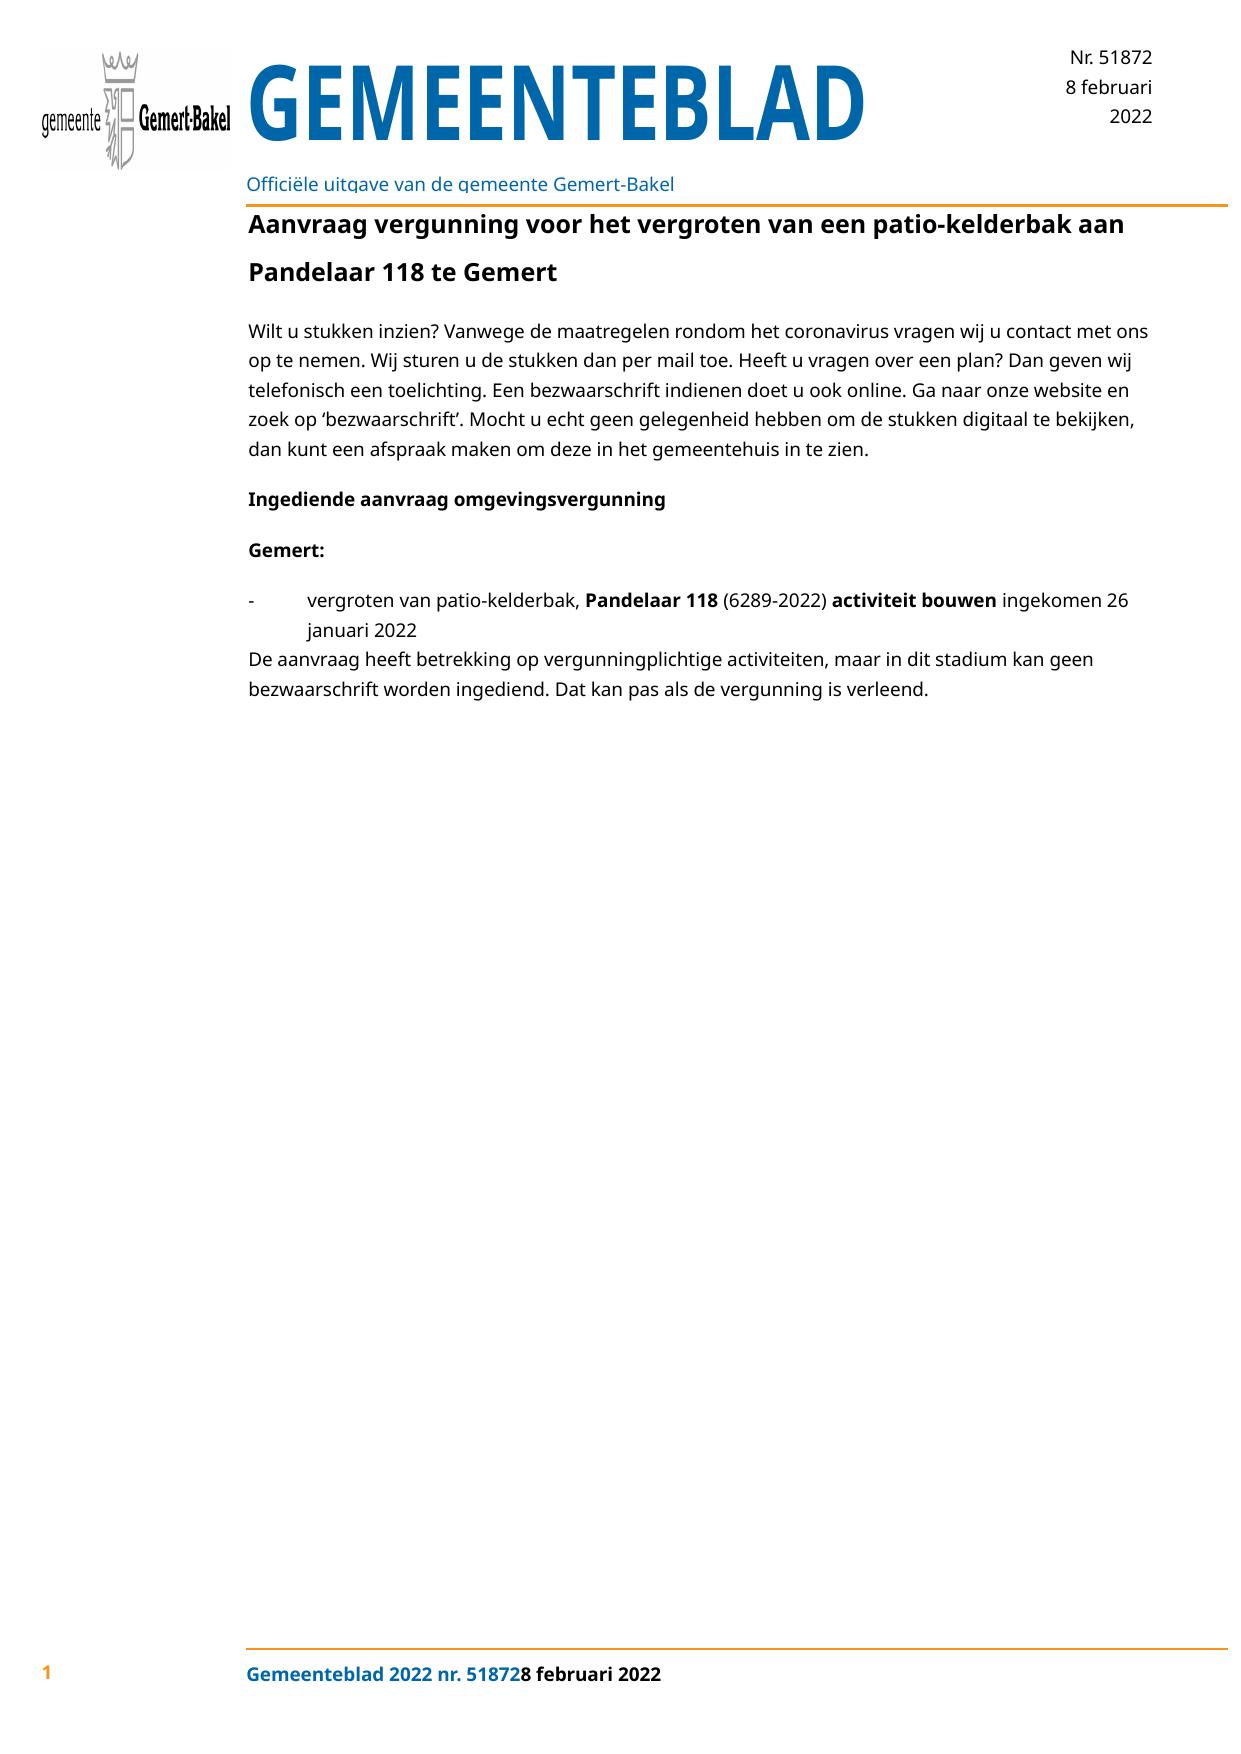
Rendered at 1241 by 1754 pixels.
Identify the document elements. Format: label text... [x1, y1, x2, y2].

list vergroten van patio-kelderbak, Pandelaar 118 (6289-2022) activiteit bouwen ingekomen 26 januari 2022 [248, 587, 1152, 643]
text Aanvraag vergunning voor het vergroten van een patio-kelderbak aan Pandelaar 118 te Gemert [248, 207, 1152, 288]
text Gemert: [248, 537, 1152, 563]
text Wilt u stukken inzien? Vanwege de maatregelen rondom het coronavirus vragen wij u contact met ons op te nemen. Wij sturen u de stukken dan per mail toe. Heeft u vragen over een plan? Dan geven wij telefonisch een toelichting. Een bezwaarschrift indienen doet u ook online. Ga naar onze website en zoek op ‘bezwaarschrift’. Mocht u echt geen gelegenheid hebben om de stukken digitaal te bekijken, dan kunt een afspraak maken om deze in het gemeentehuis in te zien. [248, 318, 1152, 462]
picture [41, 47, 231, 172]
text De aanvraag heeft betrekking op vergunningplichtige activiteiten, maar in dit stadium kan geen bezwaarschrift worden ingediend. Dat kan pas als de vergunning is verleend. [248, 647, 1152, 702]
text Ingediende aanvraag omgevingsvergunning [248, 487, 1152, 512]
